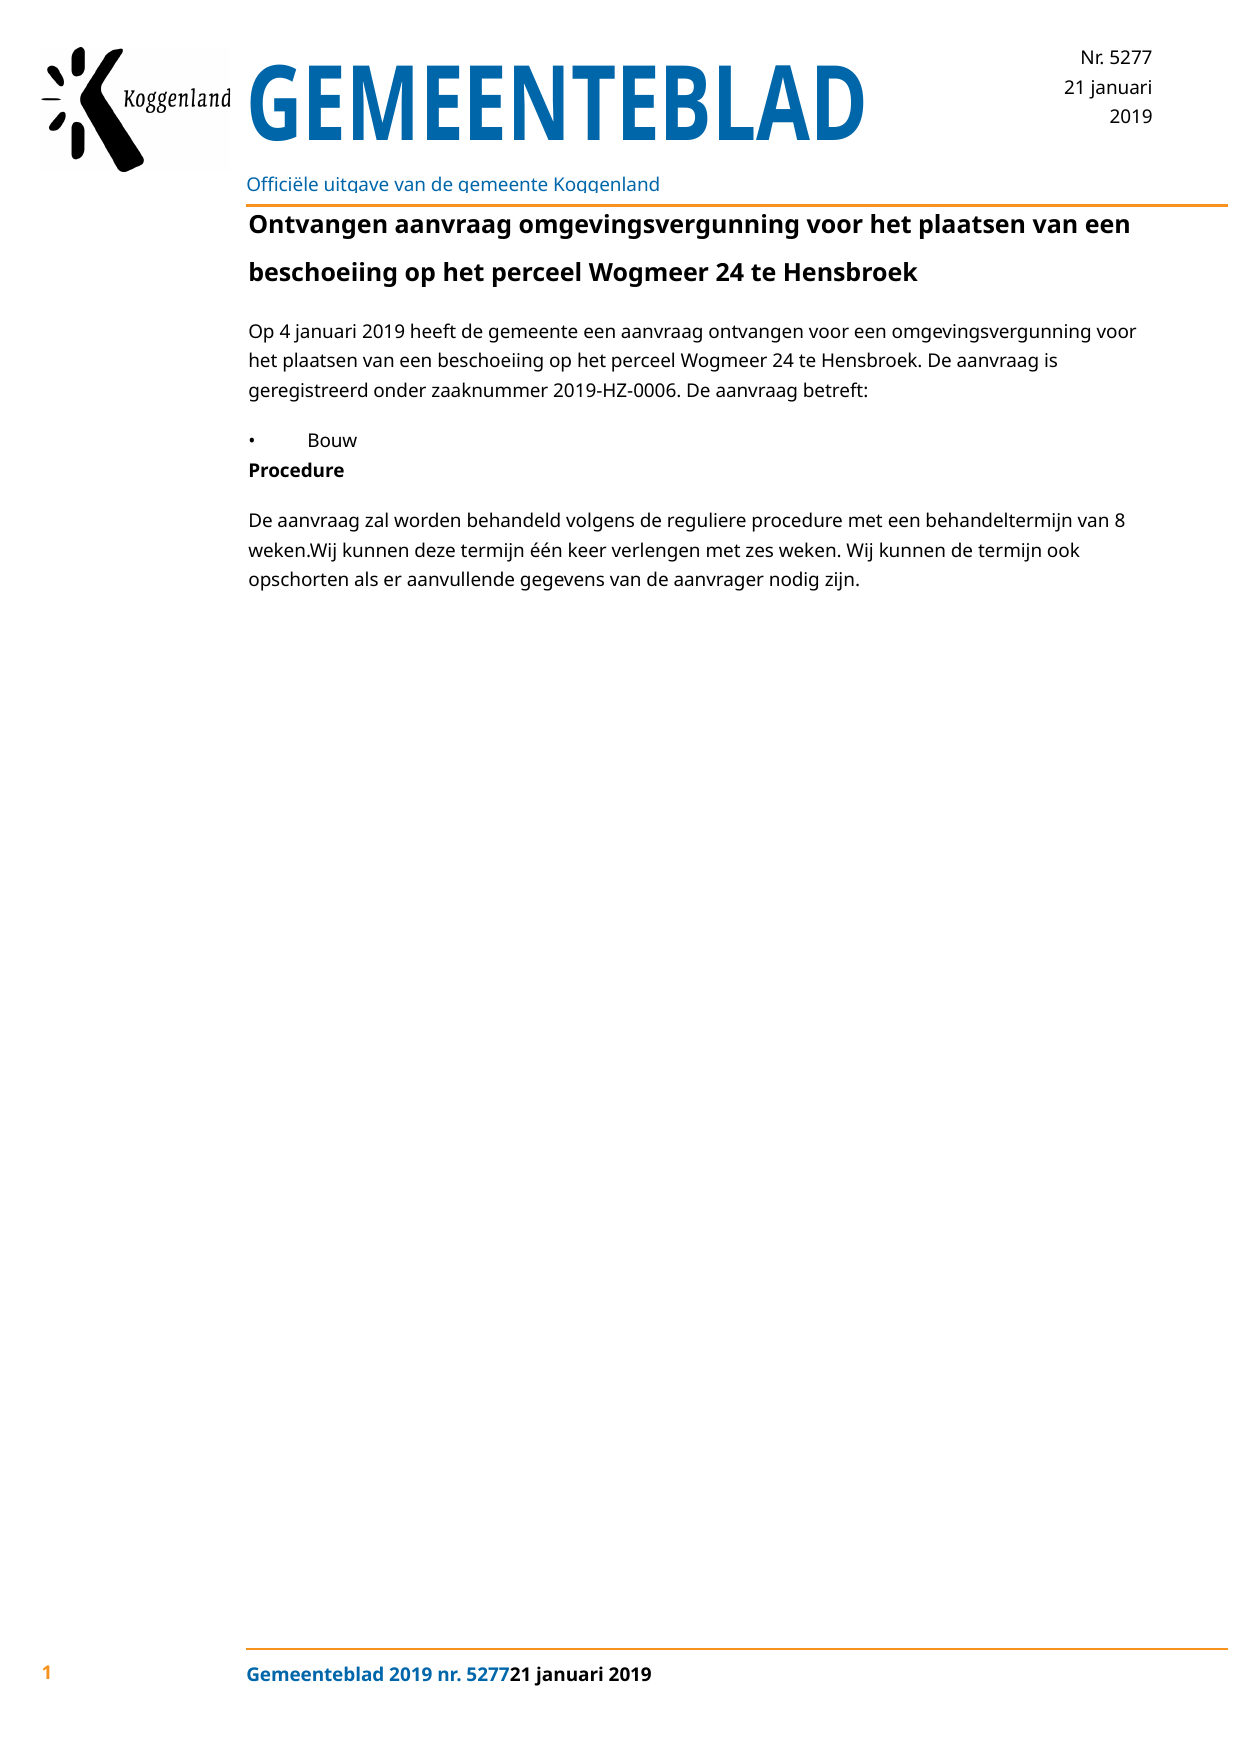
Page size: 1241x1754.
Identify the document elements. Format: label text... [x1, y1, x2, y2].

text De aanvraag zal worden behandeld volgens de reguliere procedure met een behandeltermijn van 8 weken.Wij kunnen deze termijn één keer verlengen met zes weken. Wij kunnen de termijn ook opschorten als er aanvullende gegevens van de aanvrager nodig zijn. [248, 507, 1152, 592]
picture [41, 47, 231, 172]
text Op 4 januari 2019 heeft de gemeente een aanvraag ontvangen voor een omgevingsvergunning voor het plaatsen van een beschoeiing op het perceel Wogmeer 24 te Hensbroek. De aanvraag is geregistreerd onder zaaknummer 2019-HZ-0006. De aanvraag betreft: [248, 318, 1152, 403]
list Bouw [248, 427, 1152, 453]
text Procedure [248, 457, 1152, 483]
text Ontvangen aanvraag omgevingsvergunning voor het plaatsen van een beschoeiing op het perceel Wogmeer 24 te Hensbroek [248, 207, 1152, 288]
